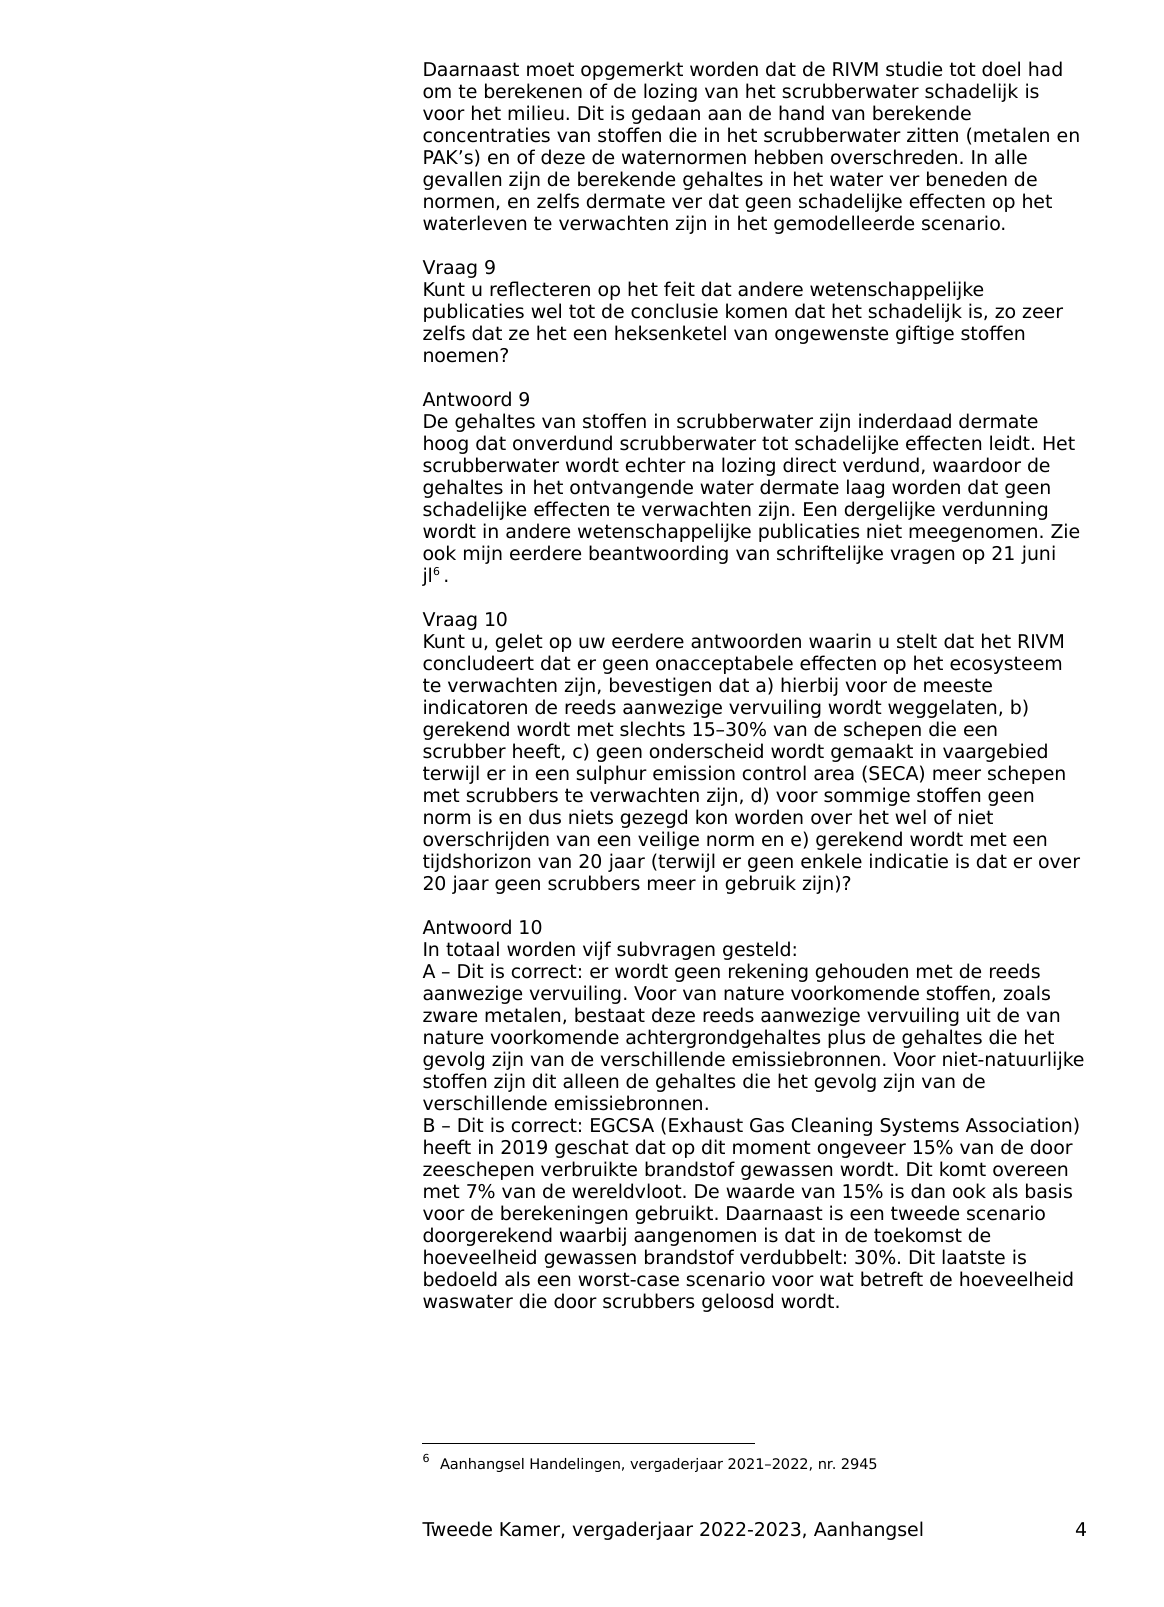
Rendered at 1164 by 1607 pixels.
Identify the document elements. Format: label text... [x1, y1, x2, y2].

text Kunt u, gelet op uw eerdere antwoorden waarin u stelt dat het RIVM concludeert dat er geen onacceptabele effecten op het ecosysteem te verwachten zijn, bevestigen dat a) hierbij voor de meeste indicatoren de reeds aanwezige vervuiling wordt weggelaten, b) gerekend wordt met slechts 15–30% van de schepen die een scrubber heeft, c) geen onderscheid wordt gemaakt in vaargebied terwijl er in een sulphur emission control area (SECA) meer schepen met scrubbers te verwachten zijn, d) voor sommige stoffen geen norm is en dus niets gezegd kon worden over het wel of niet overschrijden van een veilige norm en e) gerekend wordt met een tijdshorizon van 20 jaar (terwijl er geen enkele indicatie is dat er over 20 jaar geen scrubbers meer in gebruik zijn)? [422, 631, 1087, 895]
text A – Dit is correct: er wordt geen rekening gehouden met de reeds aanwezige vervuiling. Voor van nature voorkomende stoffen, zoals zware metalen, bestaat deze reeds aanwezige vervuiling uit de van nature voorkomende achtergrondgehaltes plus de gehaltes die het gevolg zijn van de verschillende emissiebronnen. Voor niet-natuurlijke stoffen zijn dit alleen de gehaltes die het gevolg zijn van de verschillende emissiebronnen. [422, 961, 1087, 1115]
text Antwoord 9 [422, 389, 1087, 411]
text B – Dit is correct: EGCSA (Exhaust Gas Cleaning Systems Association) heeft in 2019 geschat dat op dit moment ongeveer 15% van de door zeeschepen verbruikte brandstof gewassen wordt. Dit komt overeen met 7% van de wereldvloot. De waarde van 15% is dan ook als basis voor de berekeningen gebruikt. Daarnaast is een tweede scenario doorgerekend waarbij aangenomen is dat in de toekomst de hoeveelheid gewassen brandstof verdubbelt: 30%. Dit laatste is bedoeld als een worst-case scenario voor wat betreft de hoeveelheid waswater die door scrubbers geloosd wordt. [422, 1115, 1087, 1313]
text Aanhangsel Handelingen, vergaderjaar 2021–2022, nr. 2945 [422, 1452, 1087, 1474]
text De gehaltes van stoffen in scrubberwater zijn inderdaad dermate hoog dat onverdund scrubberwater tot schadelijke effecten leidt. Het scrubberwater wordt echter na lozing direct verdund, waardoor de gehaltes in het ontvangende water dermate laag worden dat geen schadelijke effecten te verwachten zijn. Een dergelijke verdunning wordt in andere wetenschappelijke publicaties niet meegenomen. Zie ook mijn eerdere beantwoording van schriftelijke vragen op 21 juni jl. [422, 411, 1087, 587]
text Vraag 10 [422, 609, 1087, 631]
text In totaal worden vijf subvragen gesteld: [422, 939, 1087, 961]
text Antwoord 10 [422, 917, 1087, 939]
text Daarnaast moet opgemerkt worden dat de RIVM studie tot doel had om te berekenen of de lozing van het scrubberwater schadelijk is voor het milieu. Dit is gedaan aan de hand van berekende concentraties van stoffen die in het scrubberwater zitten (metalen en PAK’s) en of deze de waternormen hebben overschreden. In alle gevallen zijn de berekende gehaltes in het water ver beneden de normen, en zelfs dermate ver dat geen schadelijke effecten op het waterleven te verwachten zijn in het gemodelleerde scenario. [422, 59, 1087, 235]
text Kunt u reflecteren op het feit dat andere wetenschappelijke publicaties wel tot de conclusie komen dat het schadelijk is, zo zeer zelfs dat ze het een heksenketel van ongewenste giftige stoffen noemen? [422, 279, 1087, 367]
text Vraag 9 [422, 257, 1087, 279]
